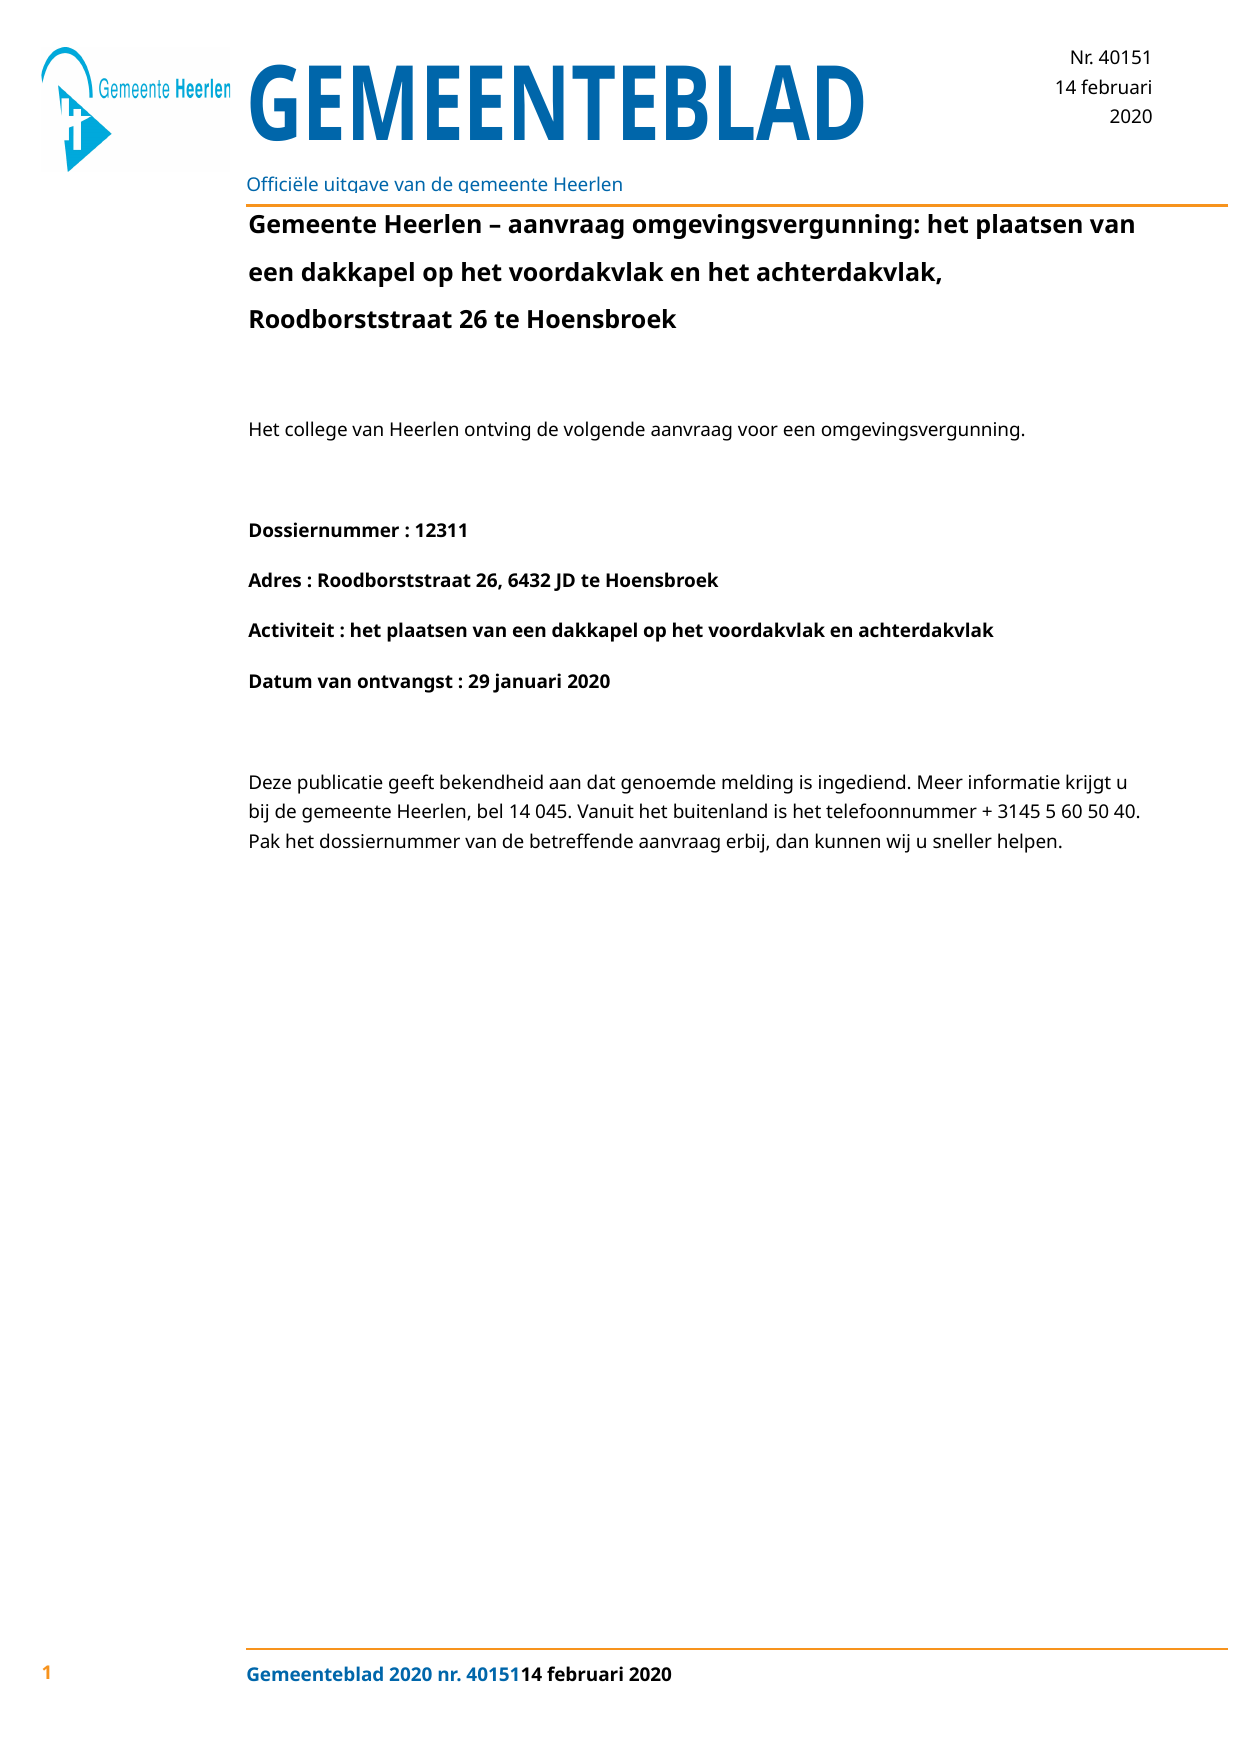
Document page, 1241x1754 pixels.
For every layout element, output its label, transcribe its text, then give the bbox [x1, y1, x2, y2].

text Adres : Roodborststraat 26, 6432 JD te Hoensbroek [248, 567, 1152, 593]
text Datum van ontvangst : 29 januari 2020 [248, 668, 1152, 694]
text Gemeente Heerlen – aanvraag omgevingsvergunning: het plaatsen van een dakkapel op het voordakvlak en het achterdakvlak, Roodborststraat 26 te Hoensbroek [248, 207, 1152, 336]
text Het college van Heerlen ontving de volgende aanvraag voor een omgevingsvergunning. [248, 416, 1152, 442]
picture [41, 47, 231, 172]
text Deze publicatie geeft bekendheid aan dat genoemde melding is ingediend. Meer informatie krijgt u bij de gemeente Heerlen, bel 14 045. Vanuit het buitenland is het telefoonnummer + 3145 5 60 50 40. Pak het dossiernummer van de betreffende aanvraag erbij, dan kunnen wij u sneller helpen. [248, 769, 1152, 854]
text Dossiernummer : 12311 [248, 517, 1152, 542]
picture [41, 47, 59, 70]
text Activiteit : het plaatsen van een dakkapel op het voordakvlak en achterdakvlak [248, 618, 1152, 643]
